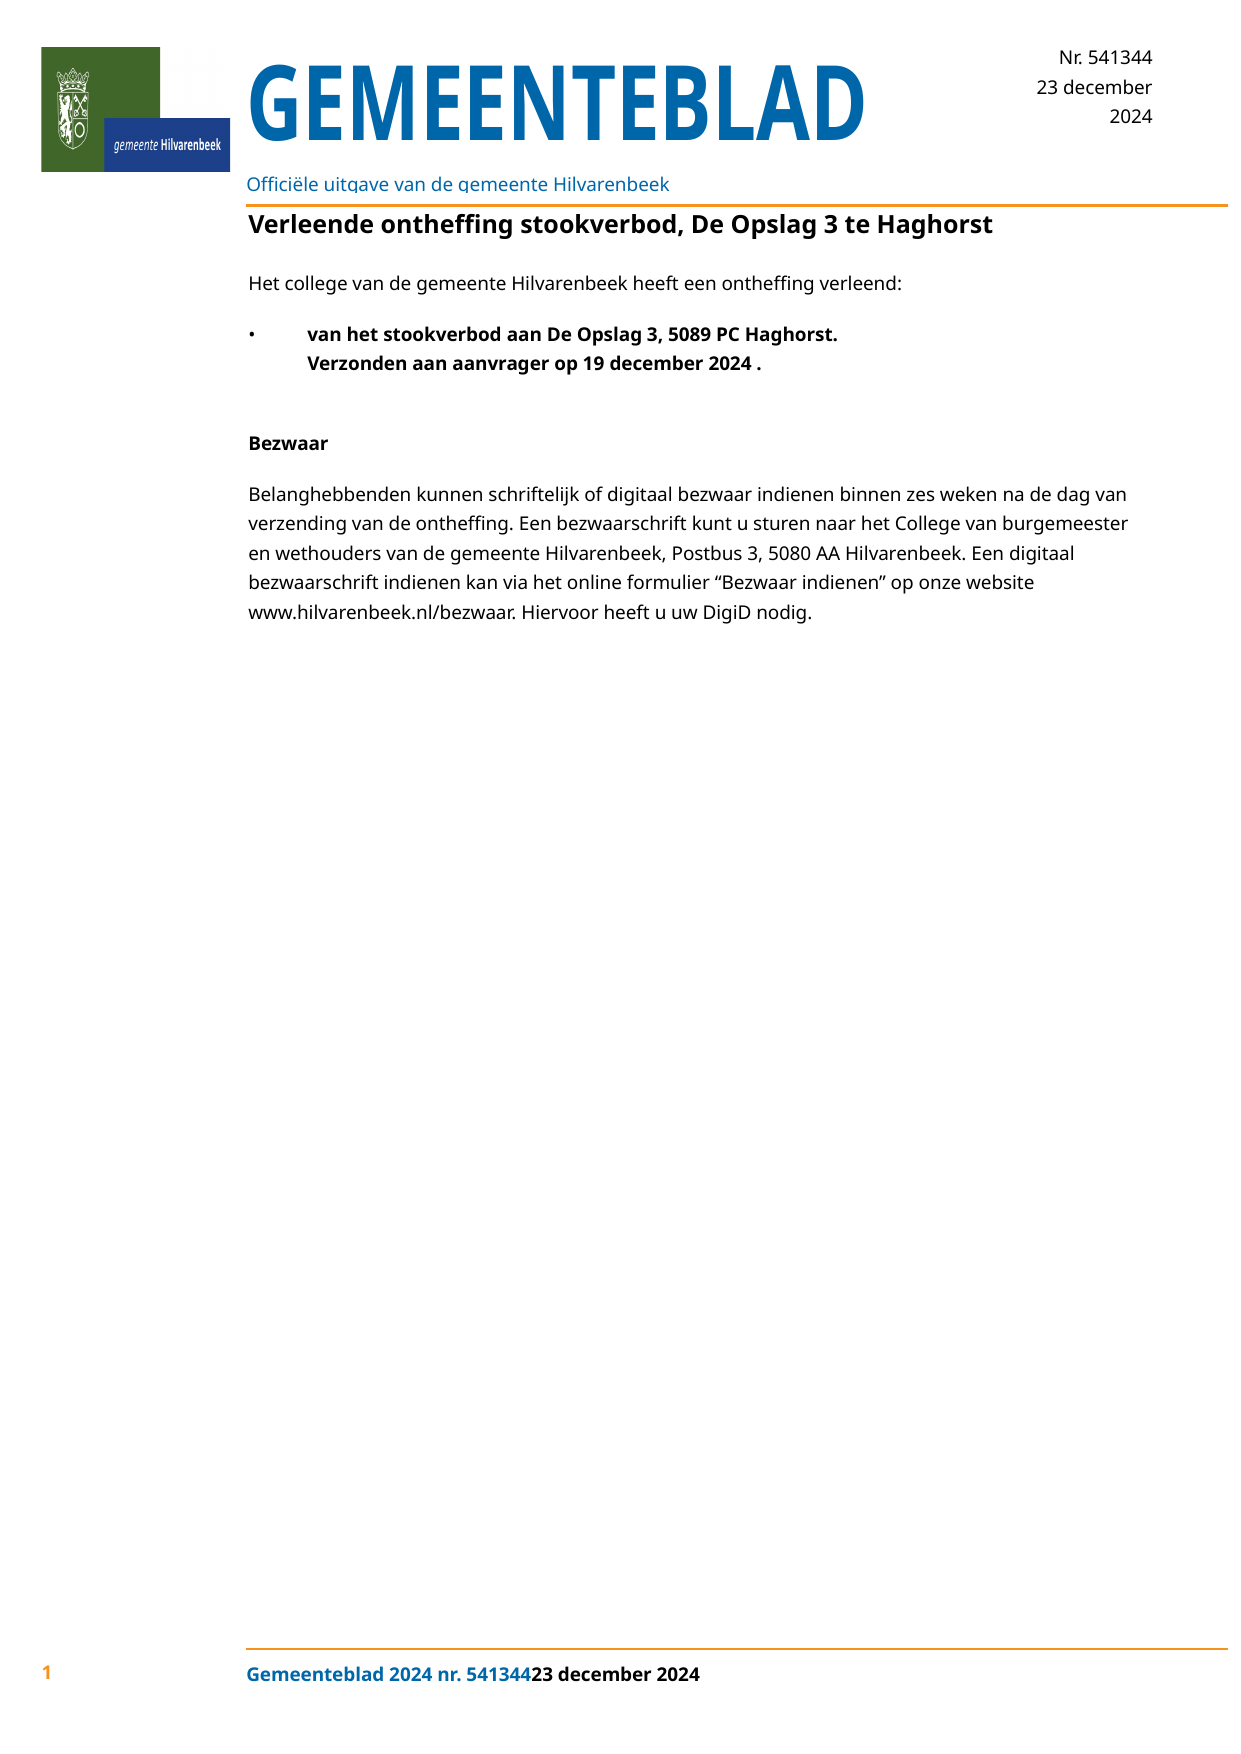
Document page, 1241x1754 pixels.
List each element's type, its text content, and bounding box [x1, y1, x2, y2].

text Verleende ontheffing stookverbod, De Opslag 3 te Haghorst [248, 207, 1152, 241]
list van het stookverbod aan De Opslag 3, 5089 PC Haghorst. [248, 321, 1152, 346]
picture [41, 47, 231, 172]
list Verzonden aan aanvrager op 19 december 2024 . [248, 350, 1152, 376]
text Het college van de gemeente Hilvarenbeek heeft een ontheffing verleend: [248, 270, 1152, 296]
text Belanghebbenden kunnen schriftelijk of digitaal bezwaar indienen binnen zes weken na de dag van verzending van de ontheffing. Een bezwaarschrift kunt u sturen naar het College van burgemeester en wethouders van de gemeente Hilvarenbeek, Postbus 3, 5080 AA Hilvarenbeek. Een digitaal bezwaarschrift indienen kan via het online formulier “Bezwaar indienen” op onze website www.hilvarenbeek.nl/bezwaar. Hiervoor heeft u uw DigiD nodig. [248, 481, 1152, 625]
text Bezwaar [248, 430, 1152, 456]
